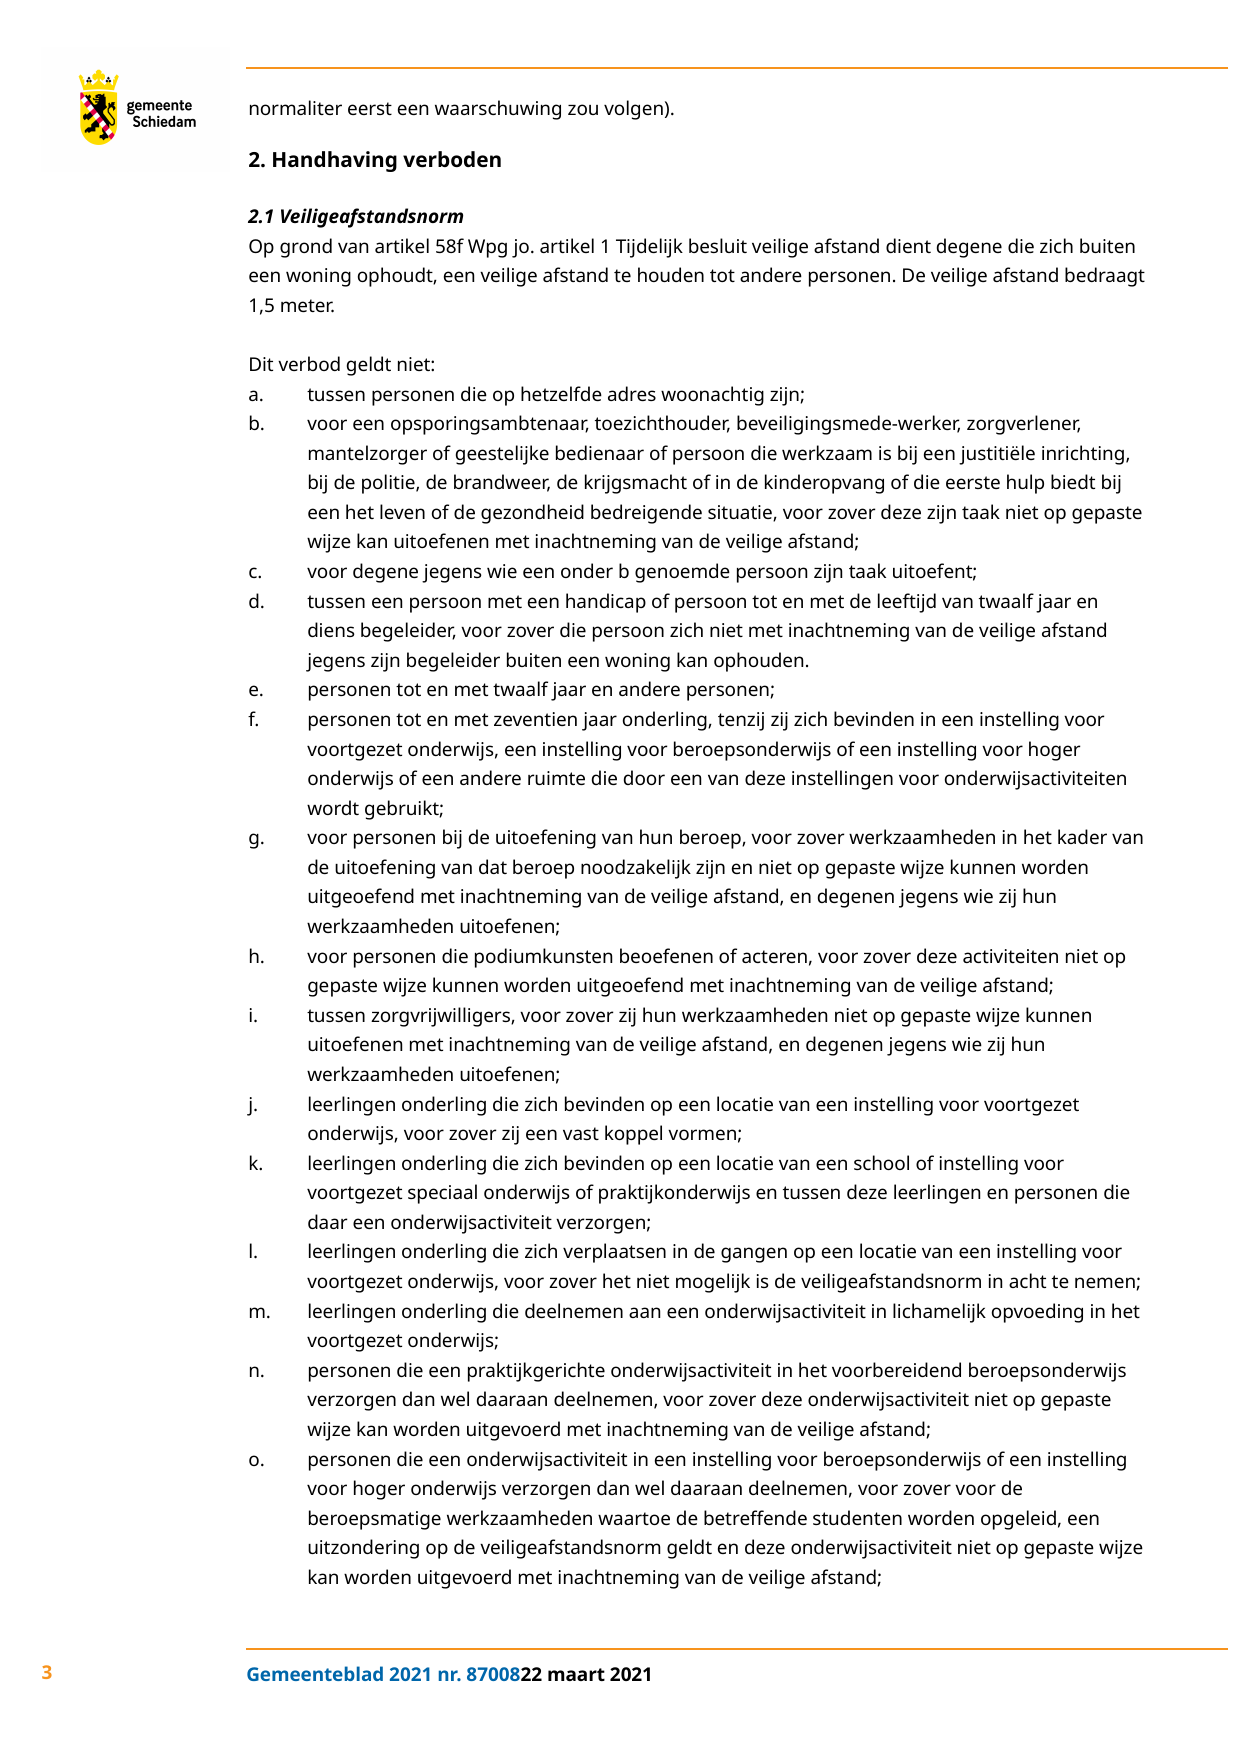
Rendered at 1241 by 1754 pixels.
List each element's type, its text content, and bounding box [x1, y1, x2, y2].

list voor een opsporingsambtenaar, toezichthouder, beveiligingsmede-werker, zorgverlener, mantelzorger of geestelijke bedienaar of persoon die werkzaam is bij een justitiële inrichting, bij de politie, de brandweer, de krijgsmacht of in de kinderopvang of die eerste hulp biedt bij een het leven of de gezondheid bedreigende situatie, voor zover deze zijn taak niet op gepaste wijze kan uitoefenen met inachtneming van de veilige afstand; [248, 410, 1152, 554]
list leerlingen onderling die zich bevinden op een locatie van een instelling voor voortgezet onderwijs, voor zover zij een vast koppel vormen; [248, 1091, 1152, 1146]
list tussen zorgvrijwilligers, voor zover zij hun werkzaamheden niet op gepaste wijze kunnen uitoefenen met inachtneming van de veilige afstand, en degenen jegens wie zij hun werkzaamheden uitoefenen; [248, 1002, 1152, 1087]
list personen die een praktijkgerichte onderwijsactiviteit in het voorbereidend beroepsonderwijs verzorgen dan wel daaraan deelnemen, voor zover deze onderwijsactiviteit niet op gepaste wijze kan worden uitgevoerd met inachtneming van de veilige afstand; [248, 1357, 1152, 1442]
text 2. Handhaving verboden [248, 145, 1152, 174]
list voor personen bij de uitoefening van hun beroep, voor zover werkzaamheden in het kader van de uitoefening van dat beroep noodzakelijk zijn en niet op gepaste wijze kunnen worden uitgeoefend met inachtneming van de veilige afstand, en degenen jegens wie zij hun werkzaamheden uitoefenen; [248, 824, 1152, 939]
list leerlingen onderling die zich verplaatsen in de gangen op een locatie van een instelling voor voortgezet onderwijs, voor zover het niet mogelijk is de veiligeafstandsnorm in acht te nemen; [248, 1239, 1152, 1294]
text normaliter eerst een waarschuwing zou volgen). [248, 95, 1152, 121]
list tussen een persoon met een handicap of persoon tot en met de leeftijd van twaalf jaar en diens begeleider, voor zover die persoon zich niet met inachtneming van de veilige afstand jegens zijn begeleider buiten een woning kan ophouden. [248, 588, 1152, 673]
list personen die een onderwijsactiviteit in een instelling voor beroepsonderwijs of een instelling voor hoger onderwijs verzorgen dan wel daaraan deelnemen, voor zover voor de beroepsmatige werkzaamheden waartoe de betreffende studenten worden opgeleid, een uitzondering op de veiligeafstandsnorm geldt en deze onderwijsactiviteit niet op gepaste wijze kan worden uitgevoerd met inachtneming van de veilige afstand; [248, 1446, 1152, 1590]
picture [41, 47, 231, 172]
list personen tot en met twaalf jaar en andere personen; [248, 677, 1152, 702]
list personen tot en met zeventien jaar onderling, tenzij zij zich bevinden in een instelling voor voortgezet onderwijs, een instelling voor beroepsonderwijs of een instelling voor hoger onderwijs of een andere ruimte die door een van deze instellingen voor onderwijsactiviteiten wordt gebruikt; [248, 706, 1152, 821]
list leerlingen onderling die deelnemen aan een onderwijsactiviteit in lichamelijk opvoeding in het voortgezet onderwijs; [248, 1298, 1152, 1353]
text Op grond van artikel 58f Wpg jo. artikel 1 Tijdelijk besluit veilige afstand dient degene die zich buiten een woning ophoudt, een veilige afstand te houden tot andere personen. De veilige afstand bedraagt 1,5 meter. [248, 233, 1152, 318]
list voor personen die podiumkunsten beoefenen of acteren, voor zover deze activiteiten niet op gepaste wijze kunnen worden uitgeoefend met inachtneming van de veilige afstand; [248, 943, 1152, 998]
list tussen personen die op hetzelfde adres woonachtig zijn; [248, 381, 1152, 406]
list leerlingen onderling die zich bevinden op een locatie van een school of instelling voor voortgezet speciaal onderwijs of praktijkonderwijs en tussen deze leerlingen en personen die daar een onderwijsactiviteit verzorgen; [248, 1150, 1152, 1235]
text 2.1 Veiligeafstandsnorm [248, 203, 1152, 229]
list voor degene jegens wie een onder b genoemde persoon zijn taak uitoefent; [248, 558, 1152, 584]
text Dit verbod geldt niet: [248, 351, 1152, 377]
